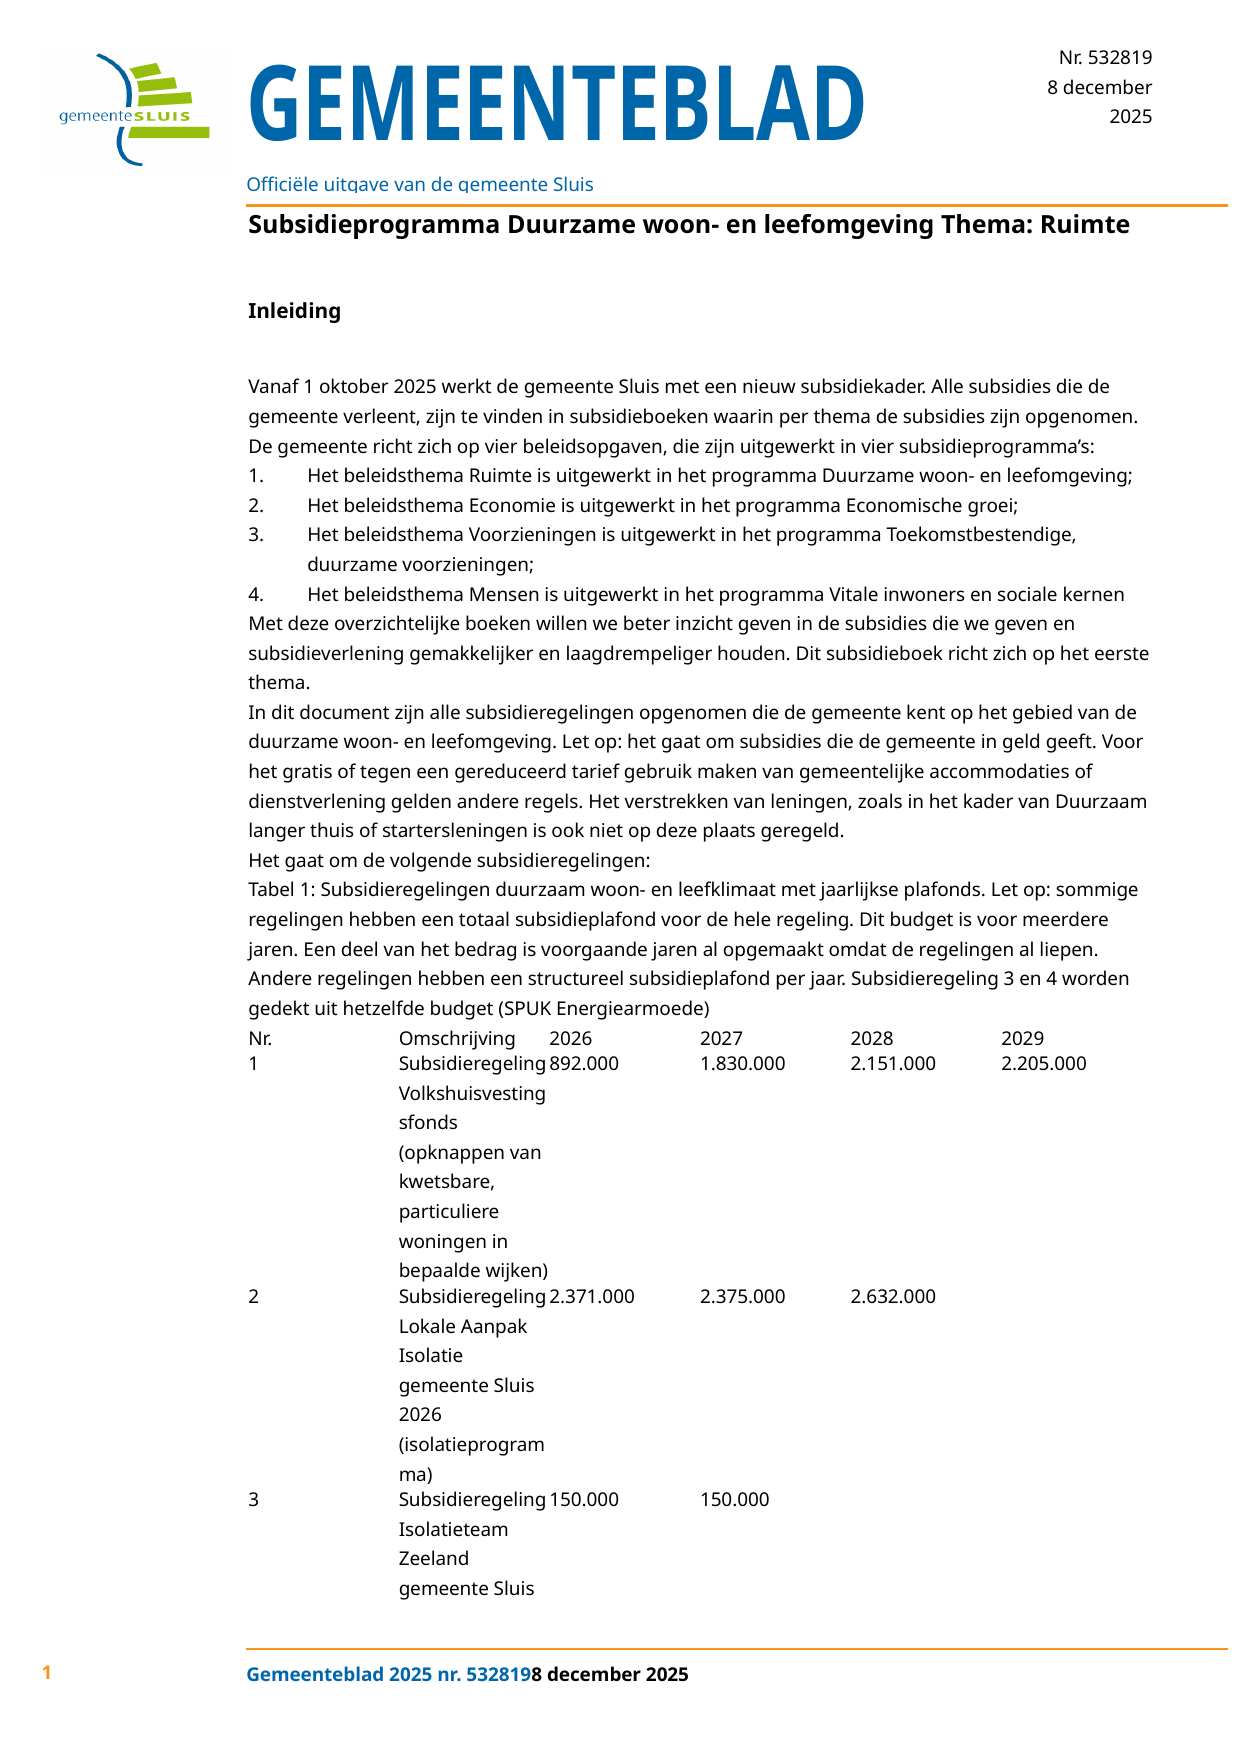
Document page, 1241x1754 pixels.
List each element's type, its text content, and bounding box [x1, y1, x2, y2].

text Subsidieprogramma Duurzame woon- en leefomgeving Thema: Ruimte [248, 207, 1152, 241]
picture [41, 47, 231, 172]
table_cell [1001, 1486, 1152, 1601]
table_header 2027 [700, 1025, 850, 1050]
list Het beleidsthema Voorzieningen is uitgewerkt in het programma Toekomstbestendige, duurzame voorzieningen; [248, 522, 1152, 577]
table_cell 150.000 [700, 1486, 850, 1601]
list Het beleidsthema Economie is uitgewerkt in het programma Economische groei; [248, 492, 1152, 518]
table_cell 2.632.000 [850, 1283, 1001, 1486]
table_cell 1 [248, 1050, 398, 1283]
table_header 2029 [1001, 1025, 1152, 1050]
text Met deze overzichtelijke boeken willen we beter inzicht geven in de subsidies die we geven en subsidieverlening gemakkelijker en laagdrempeliger houden. Dit subsidieboek richt zich op het eerste thema. [248, 610, 1152, 695]
list Het beleidsthema Ruimte is uitgewerkt in het programma Duurzame woon- en leefomgeving; [248, 462, 1152, 488]
table_cell Subsidieregeling Lokale Aanpak Isolatie gemeente Sluis 2026 (isolatieprogramma) [399, 1283, 549, 1486]
table_header Nr. [248, 1025, 398, 1050]
table_cell [850, 1486, 1001, 1601]
table_header 2028 [850, 1025, 1001, 1050]
text Vanaf 1 oktober 2025 werkt de gemeente Sluis met een nieuw subsidiekader. Alle subsidies die de gemeente verleent, zijn te vinden in subsidieboeken waarin per thema de subsidies zijn opgenomen. [248, 374, 1152, 429]
list Het beleidsthema Mensen is uitgewerkt in het programma Vitale inwoners en sociale kernen [248, 581, 1152, 607]
table_cell 1.830.000 [700, 1050, 850, 1283]
table_cell 150.000 [549, 1486, 700, 1601]
table_cell 2 [248, 1283, 398, 1486]
table_cell 2.371.000 [549, 1283, 700, 1486]
text Tabel 1: Subsidieregelingen duurzaam woon- en leefklimaat met jaarlijkse plafonds. Let op: sommige regelingen hebben een totaal subsidieplafond voor de hele regeling. Dit budget is voor meerdere jaren. Een deel van het bedrag is voorgaande jaren al opgemaakt omdat de regelingen al liepen. Andere regelingen hebben een structureel subsidieplafond per jaar. Subsidieregeling 3 en 4 worden gedekt uit hetzelfde budget (SPUK Energiearmoede) [248, 877, 1152, 1021]
table_cell [1001, 1283, 1152, 1486]
table_cell 2.205.000 [1001, 1050, 1152, 1283]
table_cell 3 [248, 1486, 398, 1601]
table_cell 2.375.000 [700, 1283, 850, 1486]
table_cell 892.000 [549, 1050, 700, 1283]
table_header Omschrijving [399, 1025, 549, 1050]
text Het gaat om de volgende subsidieregelingen: [248, 847, 1152, 873]
table_cell 2.151.000 [850, 1050, 1001, 1283]
text In dit document zijn alle subsidieregelingen opgenomen die de gemeente kent op het gebied van de duurzame woon- en leefomgeving. Let op: het gaat om subsidies die de gemeente in geld geeft. Voor het gratis of tegen een gereduceerd tarief gebruik maken van gemeentelijke accommodaties of dienstverlening gelden andere regels. Het verstrekken van leningen, zoals in het kader van Duurzaam langer thuis of startersleningen is ook niet op deze plaats geregeld. [248, 699, 1152, 843]
table_header 2026 [549, 1025, 700, 1050]
text De gemeente richt zich op vier beleidsopgaven, die zijn uitgewerkt in vier subsidieprogramma’s: [248, 433, 1152, 459]
table_cell Subsidieregeling Isolatieteam Zeeland gemeente Sluis [399, 1486, 549, 1601]
table_cell Subsidieregeling Volkshuisvestingsfonds (opknappen van kwetsbare, particuliere woningen in bepaalde wijken) [399, 1050, 549, 1283]
text Inleiding [248, 296, 1152, 324]
